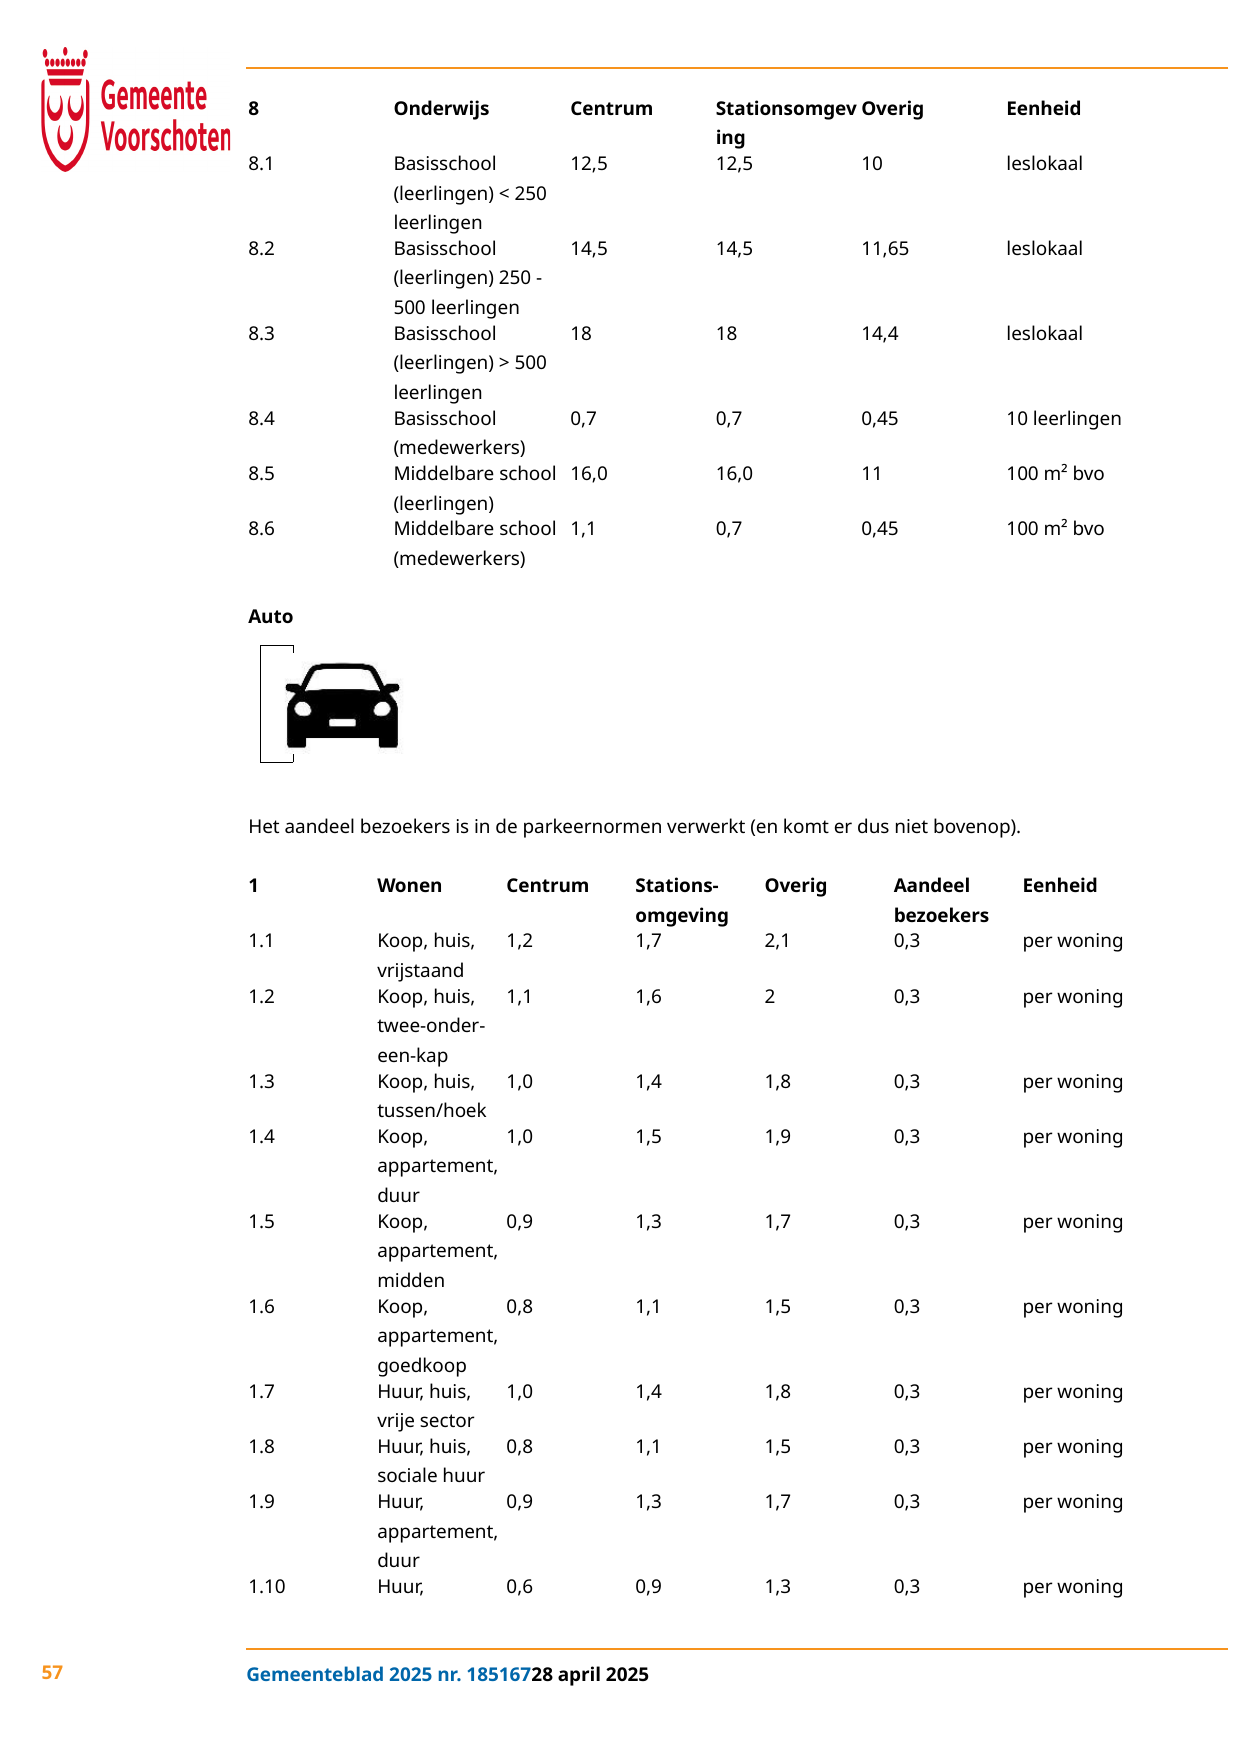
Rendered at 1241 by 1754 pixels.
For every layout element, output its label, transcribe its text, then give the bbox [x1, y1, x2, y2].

text Het aandeel bezoekers is in de parkeernormen verwerkt (en komt er dus niet bovenop). [248, 813, 1152, 839]
table_cell 1.7 [248, 1378, 377, 1433]
table_header Wonen [377, 872, 506, 928]
table_cell 100 m² bvo [1006, 515, 1152, 571]
table_cell per woning [1023, 1123, 1152, 1208]
table_cell Huur, [377, 1573, 506, 1599]
picture [41, 47, 231, 172]
table_cell 12,5 [716, 150, 861, 235]
table_cell 1,6 [635, 983, 764, 1068]
table_cell Basisschool (leerlingen) < 250 leerlingen [393, 150, 570, 235]
table_cell 1,7 [764, 1208, 893, 1293]
table_cell Koop, appartement, midden [377, 1208, 506, 1293]
table_cell 8.5 [248, 460, 393, 515]
table_cell 1,8 [764, 1068, 893, 1123]
table_cell 10 [861, 150, 1006, 235]
table_cell 1,2 [506, 928, 635, 983]
table_cell 1,1 [506, 983, 635, 1068]
table_cell per woning [1023, 1068, 1152, 1123]
table_cell 1.5 [248, 1208, 377, 1293]
table_cell 0,3 [894, 983, 1022, 1068]
table_cell 14,4 [861, 320, 1006, 405]
table_cell 1,5 [635, 1123, 764, 1208]
table_cell 11 [861, 460, 1006, 515]
table_cell 1,1 [635, 1293, 764, 1378]
table_cell 0,3 [894, 1573, 1022, 1599]
table_cell 0,9 [506, 1208, 635, 1293]
table_header Centrum [570, 95, 716, 150]
table_cell per woning [1023, 1208, 1152, 1293]
table_cell Huur, appartement, duur [377, 1489, 506, 1573]
table_cell 1,4 [635, 1068, 764, 1123]
table_cell 1,0 [506, 1123, 635, 1208]
table_cell Koop, huis, twee-onder-een-kap [377, 983, 506, 1068]
table_cell 1,0 [506, 1378, 635, 1433]
table_cell 0,3 [894, 1123, 1022, 1208]
table_cell 0,6 [506, 1573, 635, 1599]
table_cell 8.3 [248, 320, 393, 405]
table_cell 1,3 [764, 1573, 893, 1599]
table_header 8 [248, 95, 393, 150]
table_cell 1,5 [764, 1433, 893, 1488]
table_cell 16,0 [570, 460, 716, 515]
table_cell 0,3 [894, 1068, 1022, 1123]
table_cell 0,3 [894, 1293, 1022, 1378]
table_cell per woning [1023, 1489, 1152, 1573]
table_cell 12,5 [570, 150, 716, 235]
table_cell 1,8 [764, 1378, 893, 1433]
table_cell leslokaal [1006, 320, 1152, 405]
table_cell 1,1 [635, 1433, 764, 1488]
table_cell per woning [1023, 1433, 1152, 1488]
table_header Eenheid [1023, 872, 1152, 928]
table_cell 1.1 [248, 928, 377, 983]
table_cell 1,3 [635, 1489, 764, 1573]
table_cell 1.6 [248, 1293, 377, 1378]
table_cell 0,9 [635, 1573, 764, 1599]
table_cell Koop, huis, tussen/hoek [377, 1068, 506, 1123]
table_cell 0,3 [894, 1208, 1022, 1293]
table_cell 0,3 [894, 928, 1022, 983]
table_cell leslokaal [1006, 235, 1152, 320]
table_cell Huur, huis, vrije sector [377, 1378, 506, 1433]
table_cell 8.4 [248, 405, 393, 460]
table_cell 0,3 [894, 1433, 1022, 1488]
table_cell 0,45 [861, 515, 1006, 571]
table_cell Koop, appartement, goedkoop [377, 1293, 506, 1378]
table_header Eenheid [1006, 95, 1152, 150]
table_cell 1.9 [248, 1489, 377, 1573]
table_cell 10 leerlingen [1006, 405, 1152, 460]
table_header Onderwijs [393, 95, 570, 150]
table_cell 1.3 [248, 1068, 377, 1123]
table_cell per woning [1023, 928, 1152, 983]
table_cell Koop, appartement, duur [377, 1123, 506, 1208]
table_cell 2,1 [764, 928, 893, 983]
table_cell 1,3 [635, 1208, 764, 1293]
table_cell Middelbare school (leerlingen) [393, 460, 570, 515]
table_cell leslokaal [1006, 150, 1152, 235]
table_cell 18 [570, 320, 716, 405]
table_cell 2 [764, 983, 893, 1068]
table_header Stationsomgeving [716, 95, 861, 150]
table_cell per woning [1023, 983, 1152, 1068]
table_cell 1.2 [248, 983, 377, 1068]
table_cell 18 [716, 320, 861, 405]
table_cell 8.6 [248, 515, 393, 571]
table_cell Basisschool (medewerkers) [393, 405, 570, 460]
table_header Overig [764, 872, 893, 928]
table_cell 8.1 [248, 150, 393, 235]
table_cell 0,8 [506, 1433, 635, 1488]
table_cell 0,7 [716, 405, 861, 460]
table_header Centrum [506, 872, 635, 928]
table_header Overig [861, 95, 1006, 150]
table_cell 1,0 [506, 1068, 635, 1123]
table_cell 1.4 [248, 1123, 377, 1208]
table_header 1 [248, 872, 377, 928]
table_cell 0,9 [506, 1489, 635, 1573]
table_cell 1,1 [570, 515, 716, 571]
table_cell 14,5 [570, 235, 716, 320]
table_cell Basisschool (leerlingen) 250 - 500 leerlingen [393, 235, 570, 320]
table_cell per woning [1023, 1378, 1152, 1433]
table_cell 16,0 [716, 460, 861, 515]
table_cell per woning [1023, 1293, 1152, 1378]
table_cell 0,3 [894, 1489, 1022, 1573]
table_cell 0,7 [570, 405, 716, 460]
table_cell Basisschool (leerlingen) > 500 leerlingen [393, 320, 570, 405]
table_cell 0,45 [861, 405, 1006, 460]
table_cell 11,65 [861, 235, 1006, 320]
table_cell 100 m² bvo [1006, 460, 1152, 515]
table_cell 14,5 [716, 235, 861, 320]
table_cell 0,8 [506, 1293, 635, 1378]
table_cell 0,7 [716, 515, 861, 571]
text Auto [248, 603, 1152, 629]
table_cell Koop, huis, vrijstaand [377, 928, 506, 983]
table_cell Middelbare school (medewerkers) [393, 515, 570, 571]
table_cell 1,4 [635, 1378, 764, 1433]
table_cell 8.2 [248, 235, 393, 320]
table_cell 0,3 [894, 1378, 1022, 1433]
table_cell 1,7 [764, 1489, 893, 1573]
table_cell 1.8 [248, 1433, 377, 1488]
table_cell 1,9 [764, 1123, 893, 1208]
table_cell Huur, huis, sociale huur [377, 1433, 506, 1488]
table_header Aandeel bezoekers [894, 872, 1022, 928]
table_cell 1,7 [635, 928, 764, 983]
table_cell 1.10 [248, 1573, 377, 1599]
table_header Stations-omgeving [635, 872, 764, 928]
picture [268, 653, 417, 754]
table_cell per woning [1023, 1573, 1152, 1599]
table_cell 1,5 [764, 1293, 893, 1378]
